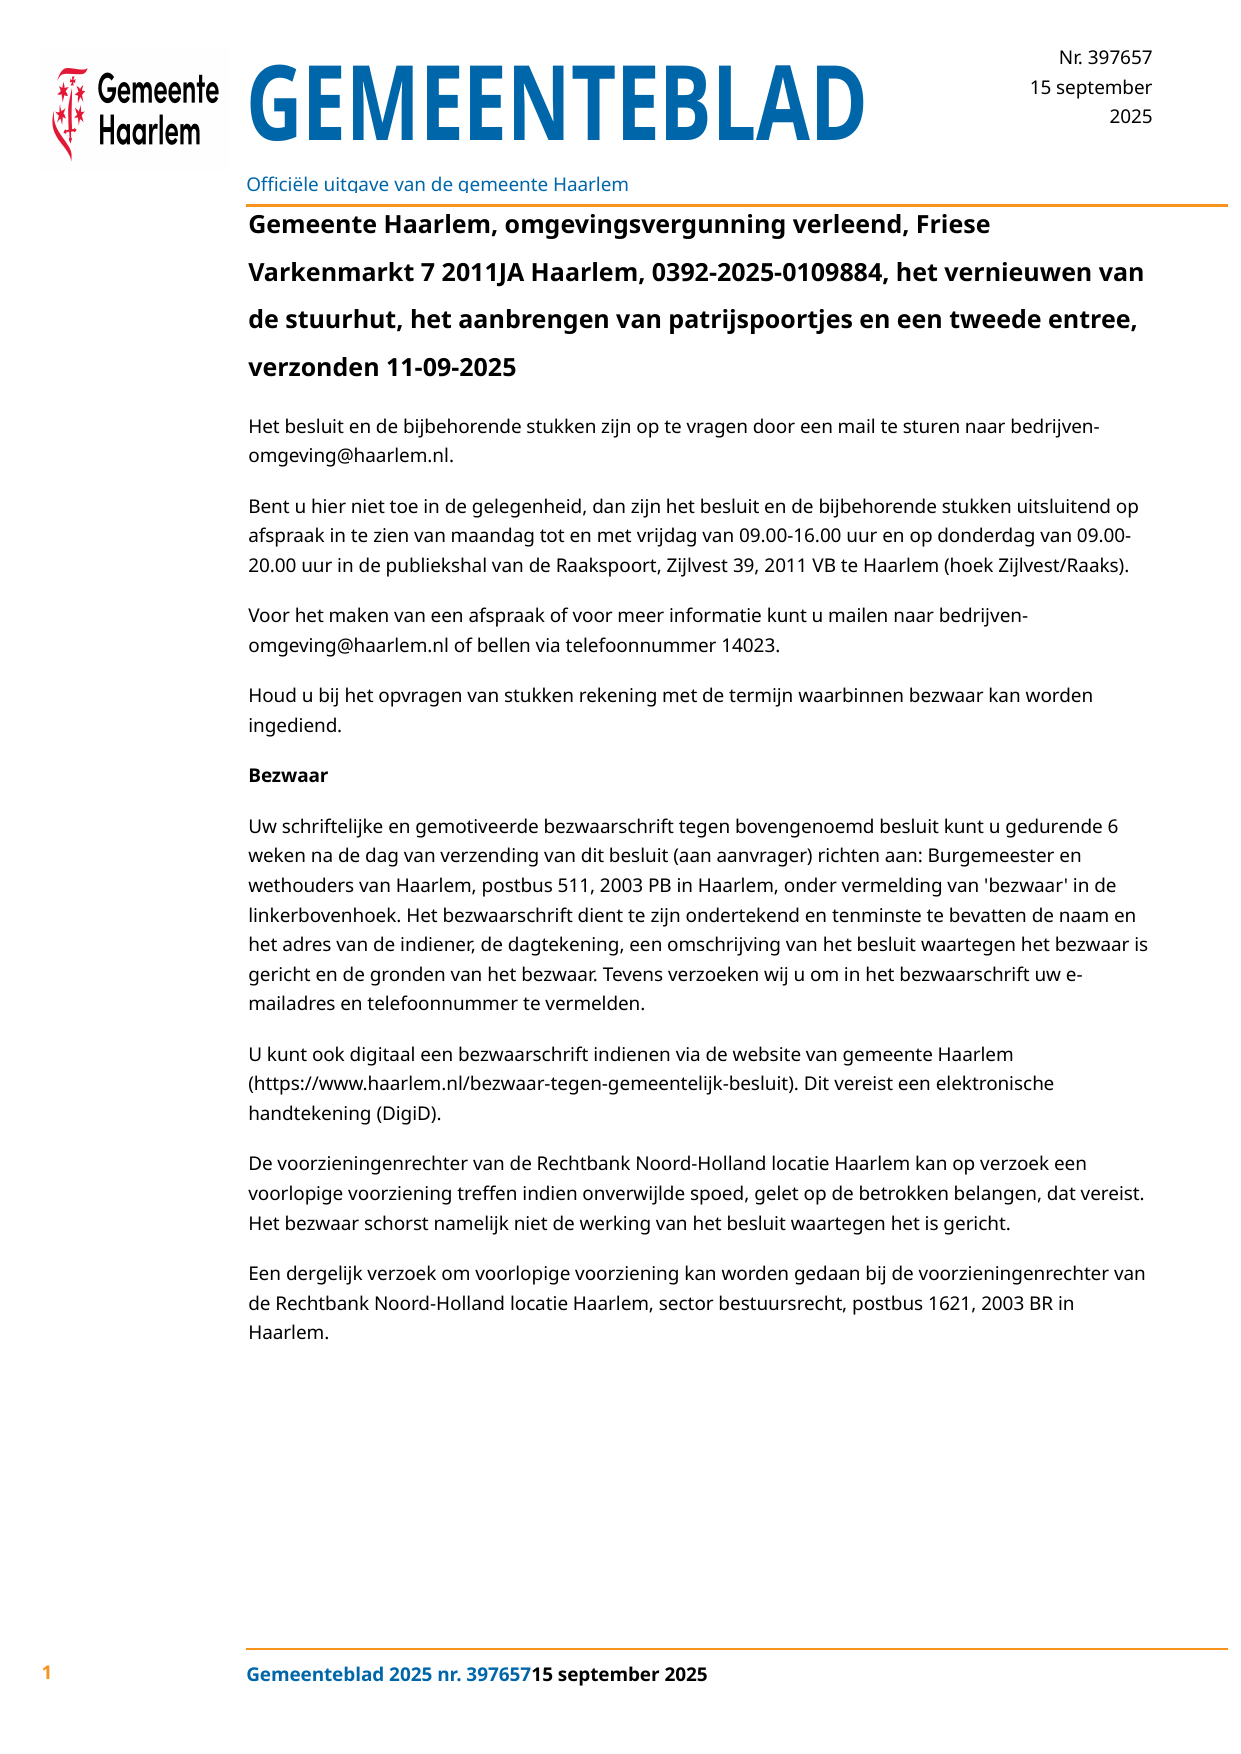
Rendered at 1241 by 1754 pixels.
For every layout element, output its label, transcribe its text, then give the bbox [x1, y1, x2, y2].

text Het besluit en de bijbehorende stukken zijn op te vragen door een mail te sturen naar bedrijven-omgeving@haarlem.nl. [248, 413, 1152, 468]
text Gemeente Haarlem, omgevingsvergunning verleend, Friese Varkenmarkt 7 2011JA Haarlem, 0392-2025-0109884, het vernieuwen van de stuurhut, het aanbrengen van patrijspoortjes en een tweede entree, verzonden 11-09-2025 [248, 207, 1152, 384]
picture [41, 47, 231, 172]
text U kunt ook digitaal een bezwaarschrift indienen via de website van gemeente Haarlem (https://www.haarlem.nl/bezwaar-tegen-gemeentelijk-besluit). Dit vereist een elektronische handtekening (DigiD). [248, 1041, 1152, 1126]
text Houd u bij het opvragen van stukken rekening met de termijn waarbinnen bezwaar kan worden ingediend. [248, 683, 1152, 738]
text Bezwaar [248, 763, 1152, 788]
text Bent u hier niet toe in de gelegenheid, dan zijn het besluit en de bijbehorende stukken uitsluitend op afspraak in te zien van maandag tot en met vrijdag van 09.00-16.00 uur en op donderdag van 09.00-20.00 uur in de publiekshal van de Raakspoort, Zijlvest 39, 2011 VB te Haarlem (hoek Zijlvest/Raaks). [248, 493, 1152, 578]
text De voorzieningenrechter van de Rechtbank Noord-Holland locatie Haarlem kan op verzoek een voorlopige voorziening treffen indien onverwijlde spoed, gelet op de betrokken belangen, dat vereist. Het bezwaar schorst namelijk niet de werking van het besluit waartegen het is gericht. [248, 1151, 1152, 1236]
text Voor het maken van een afspraak of voor meer informatie kunt u mailen naar bedrijven-omgeving@haarlem.nl of bellen via telefoonnummer 14023. [248, 603, 1152, 658]
text Een dergelijk verzoek om voorlopige voorziening kan worden gedaan bij de voorzieningenrechter van de Rechtbank Noord-Holland locatie Haarlem, sector bestuursrecht, postbus 1621, 2003 BR in Haarlem. [248, 1260, 1152, 1345]
text Uw schriftelijke en gemotiveerde bezwaarschrift tegen bovengenoemd besluit kunt u gedurende 6 weken na de dag van verzending van dit besluit (aan aanvrager) richten aan: Burgemeester en wethouders van Haarlem, postbus 511, 2003 PB in Haarlem, onder vermelding van 'bezwaar' in de linkerbovenhoek. Het bezwaarschrift dient te zijn ondertekend en tenminste te bevatten de naam en het adres van de indiener, de dagtekening, een omschrijving van het besluit waartegen het bezwaar is gericht en de gronden van het bezwaar. Tevens verzoeken wij u om in het bezwaarschrift uw e-mailadres en telefoonnummer te vermelden. [248, 813, 1152, 1016]
